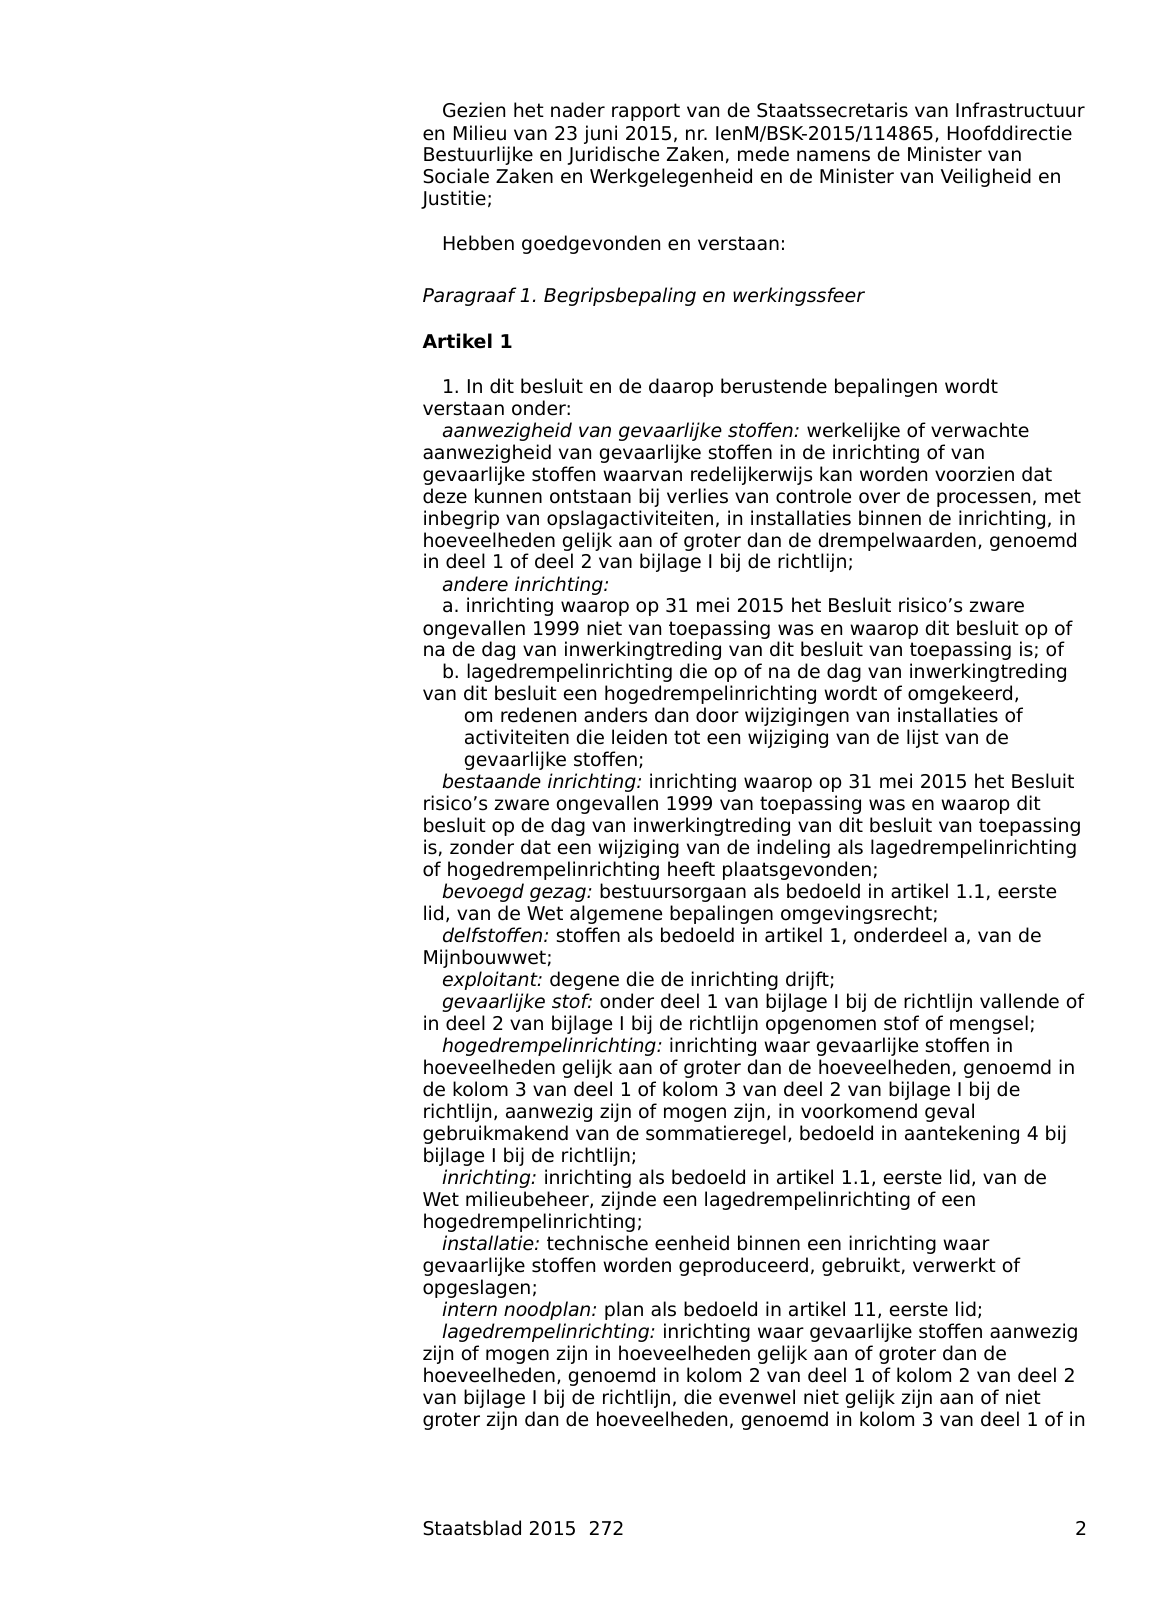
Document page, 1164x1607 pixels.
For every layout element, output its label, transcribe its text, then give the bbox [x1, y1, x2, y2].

text installatie: technische eenheid binnen een inrichting waar gevaarlijke stoffen worden geproduceerd, gebruikt, verwerkt of opgeslagen; [422, 1233, 1087, 1299]
subtitle Paragraaf 1. Begripsbepaling en werkingssfeer [422, 284, 1087, 306]
text andere inrichting: [422, 573, 1087, 595]
text gevaarlijke stof: onder deel 1 van bijlage I bij de richtlijn vallende of in deel 2 van bijlage I bij de richtlijn opgenomen stof of mengsel; [422, 991, 1087, 1035]
text lagedrempelinrichting: inrichting waar gevaarlijke stoffen aanwezig zijn of mogen zijn in hoeveelheden gelijk aan of groter dan de hoeveelheden, genoemd in kolom 2 van deel 1 of kolom 2 van deel 2 van bijlage I bij de richtlijn, die evenwel niet gelijk zijn aan of niet groter zijn dan de hoeveelheden, genoemd in kolom 3 van deel 1 of in [422, 1321, 1087, 1431]
text inrichting: inrichting als bedoeld in artikel 1.1, eerste lid, van de Wet milieubeheer, zijnde een lagedrempelinrichting of een hogedrempelinrichting; [422, 1167, 1087, 1233]
text bestaande inrichting: inrichting waarop op 31 mei 2015 het Besluit risico’s zware ongevallen 1999 van toepassing was en waarop dit besluit op de dag van inwerkingtreding van dit besluit van toepassing is, zonder dat een wijziging van de indeling als lagedrempelinrichting of hogedrempelinrichting heeft plaatsgevonden; [422, 771, 1087, 881]
text exploitant: degene die de inrichting drijft; [422, 969, 1087, 991]
text aanwezigheid van gevaarlijke stoffen: werkelijke of verwachte aanwezigheid van gevaarlijke stoffen in de inrichting of van gevaarlijke stoffen waarvan redelijkerwijs kan worden voorzien dat deze kunnen ontstaan bij verlies van controle over de processen, met inbegrip van opslagactiviteiten, in installaties binnen de inrichting, in hoeveelheden gelijk aan of groter dan de drempelwaarden, genoemd in deel 1 of deel 2 van bijlage I bij de richtlijn; [422, 419, 1087, 573]
text a. inrichting waarop op 31 mei 2015 het Besluit risico’s zware ongevallen 1999 niet van toepassing was en waarop dit besluit op of na de dag van inwerkingtreding van dit besluit van toepassing is; of [422, 595, 1087, 661]
text 1. In dit besluit en de daarop berustende bepalingen wordt verstaan onder: [422, 376, 1087, 419]
text hogedrempelinrichting: inrichting waar gevaarlijke stoffen in hoeveelheden gelijk aan of groter dan de hoeveelheden, genoemd in de kolom 3 van deel 1 of kolom 3 van deel 2 van bijlage I bij de richtlijn, aanwezig zijn of mogen zijn, in voorkomend geval gebruikmakend van de sommatieregel, bedoeld in aantekening 4 bij bijlage I bij de richtlijn; [422, 1035, 1087, 1167]
text intern noodplan: plan als bedoeld in artikel 11, eerste lid; [422, 1299, 1087, 1321]
text bevoegd gezag: bestuursorgaan als bedoeld in artikel 1.1, eerste lid, van de Wet algemene bepalingen omgevingsrecht; [422, 881, 1087, 925]
text delfstoffen: stoffen als bedoeld in artikel 1, onderdeel a, van de Mijnbouwwet; [422, 925, 1087, 969]
subtitle Artikel 1 [422, 331, 1087, 353]
text om redenen anders dan door wijzigingen van installaties of activiteiten die leiden tot een wijziging van de lijst van de gevaarlijke stoffen; [464, 705, 1087, 771]
text Hebben goedgevonden en verstaan: [422, 232, 1087, 254]
text Gezien het nader rapport van de Staatssecretaris van Infrastructuur en Milieu van 23 juni 2015, nr. IenM/BSK-2015/114865, Hoofddirectie Bestuurlijke en Juridische Zaken, mede namens de Minister van Sociale Zaken en Werkgelegenheid en de Minister van Veiligheid en Justitie; [422, 100, 1087, 210]
text b. lagedrempelinrichting die op of na de dag van inwerkingtreding van dit besluit een hogedrempelinrichting wordt of omgekeerd, [422, 661, 1087, 705]
